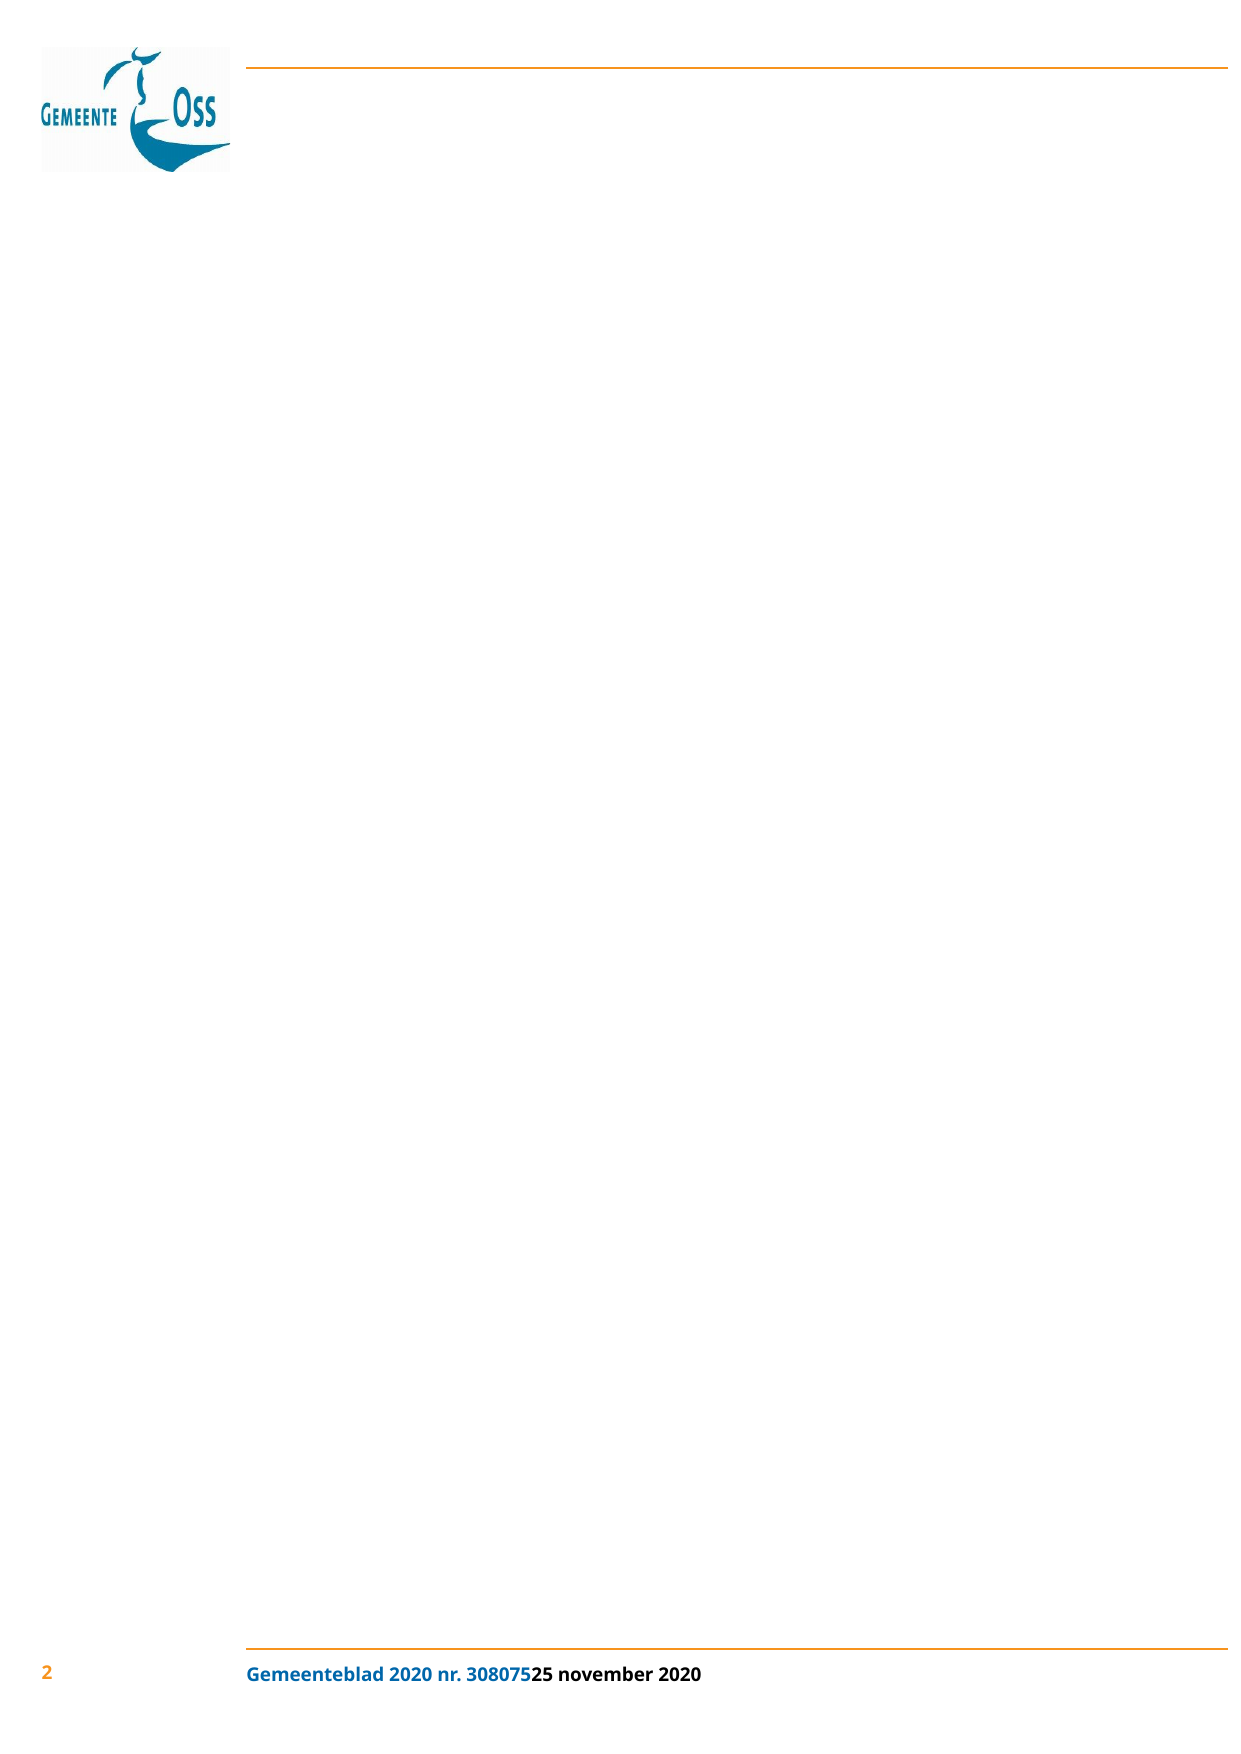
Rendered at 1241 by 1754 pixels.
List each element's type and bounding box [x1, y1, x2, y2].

picture [41, 47, 231, 172]
